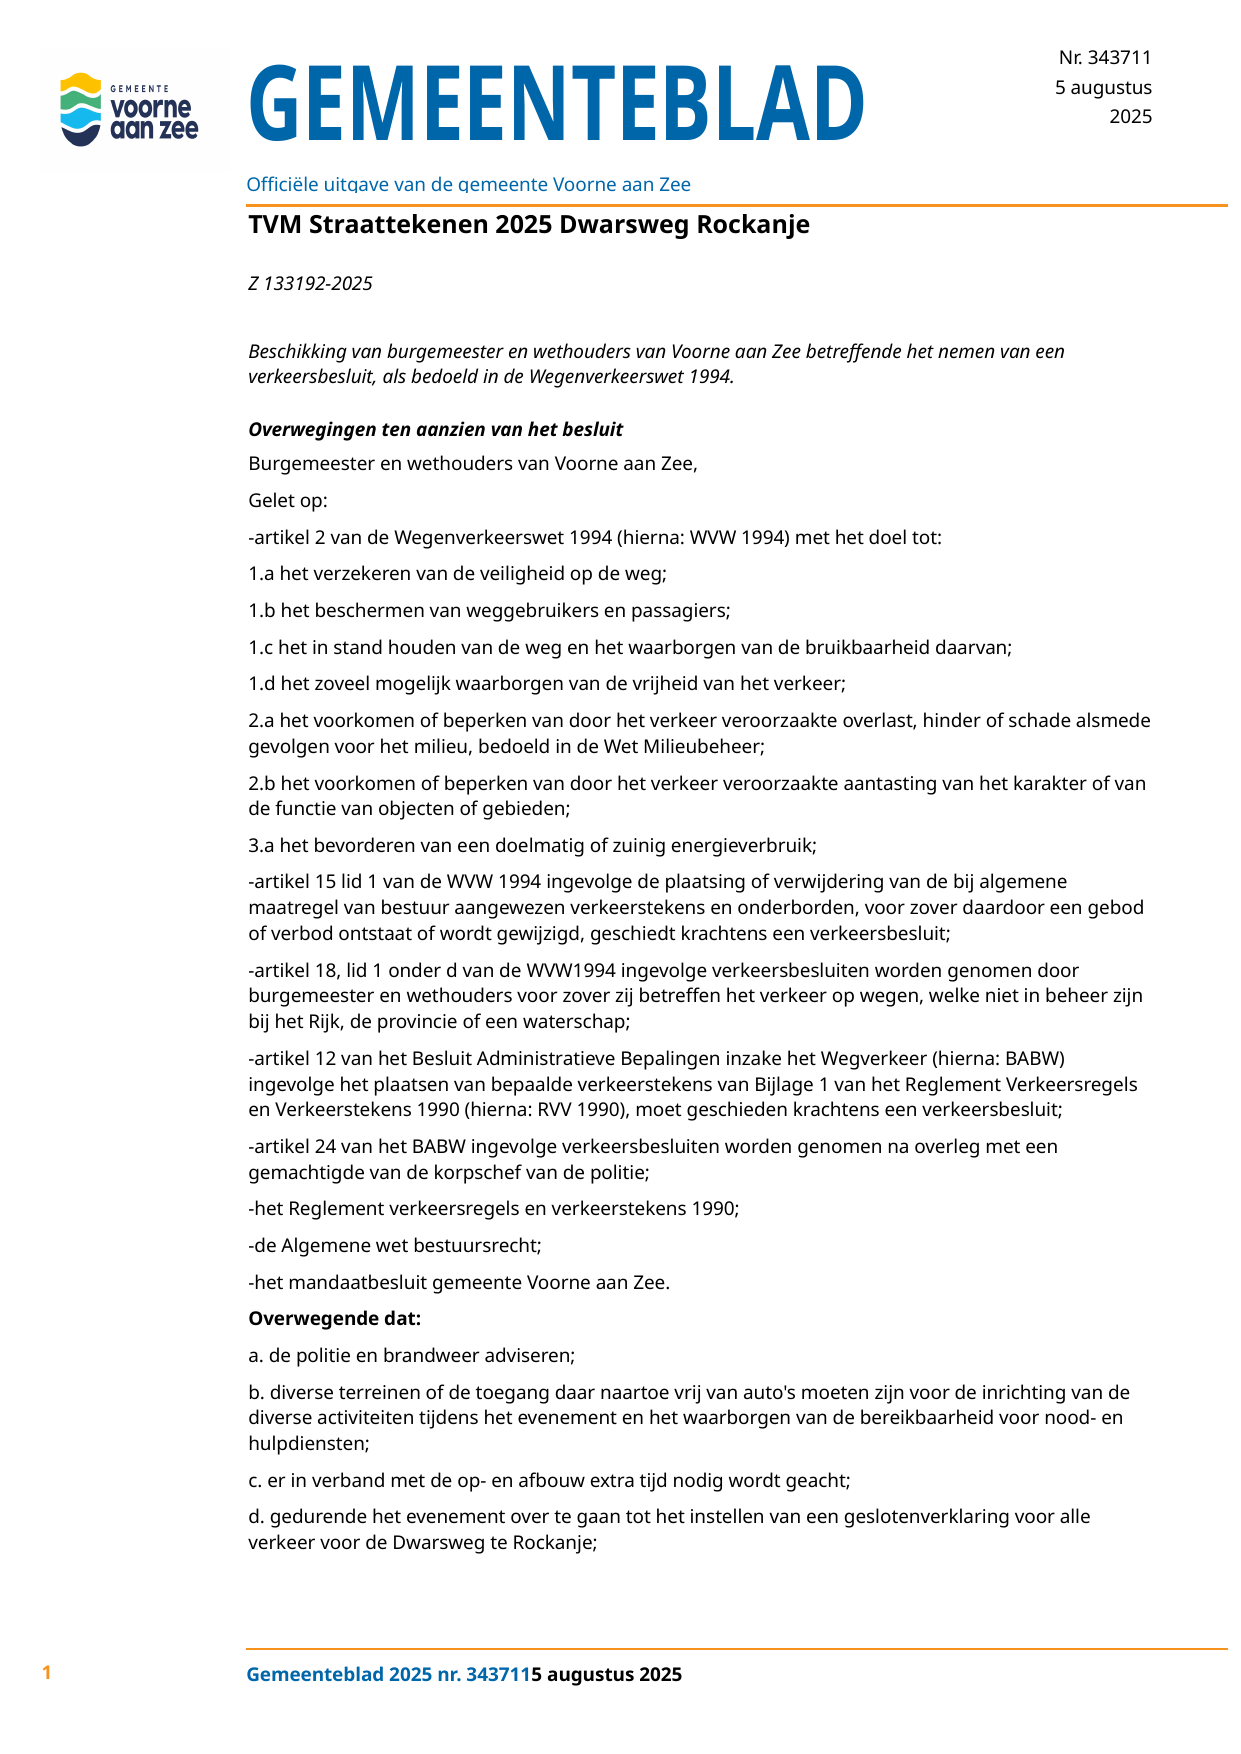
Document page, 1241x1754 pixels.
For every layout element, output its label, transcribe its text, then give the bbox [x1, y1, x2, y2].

text 1.b het beschermen van weggebruikers en passagiers; [248, 597, 1152, 623]
text d. gedurende het evenement over te gaan tot het instellen van een geslotenverklaring voor alle verkeer voor de Dwarsweg te Rockanje; [248, 1504, 1152, 1555]
text Z 133192-2025 [248, 270, 1152, 296]
text 1.c het in stand houden van de weg en het waarborgen van de bruikbaarheid daarvan; [248, 634, 1152, 660]
text -artikel 18, lid 1 onder d van de WVW1994 ingevolge verkeersbesluiten worden genomen door burgemeester en wethouders voor zover zij betreffen het verkeer op wegen, welke niet in beheer zijn bij het Rijk, de provincie of een waterschap; [248, 957, 1152, 1034]
text c. er in verband met de op- en afbouw extra tijd nodig wordt geacht; [248, 1467, 1152, 1493]
text 3.a het bevorderen van een doelmatig of zuinig energieverbruik; [248, 832, 1152, 858]
text a. de politie en brandweer adviseren; [248, 1342, 1152, 1368]
text -het mandaatbesluit gemeente Voorne aan Zee. [248, 1269, 1152, 1294]
text Burgemeester en wethouders van Voorne aan Zee, [248, 451, 1152, 476]
text Overwegingen ten aanzien van het besluit [248, 417, 1152, 442]
picture [41, 47, 231, 172]
text -het Reglement verkeersregels en verkeerstekens 1990; [248, 1196, 1152, 1221]
text b. diverse terreinen of de toegang daar naartoe vrij van auto's moeten zijn voor de inrichting van de diverse activiteiten tijdens het evenement en het waarborgen van de bereikbaarheid voor nood- en hulpdiensten; [248, 1379, 1152, 1456]
text -artikel 15 lid 1 van de WVW 1994 ingevolge de plaatsing of verwijdering van de bij algemene maatregel van bestuur aangewezen verkeerstekens en onderborden, voor zover daardoor een gebod of verbod ontstaat of wordt gewijzigd, geschiedt krachtens een verkeersbesluit; [248, 869, 1152, 946]
text Gelet op: [248, 487, 1152, 513]
text -artikel 24 van het BABW ingevolge verkeersbesluiten worden genomen na overleg met een gemachtigde van de korpschef van de politie; [248, 1133, 1152, 1184]
text -artikel 12 van het Besluit Administratieve Bepalingen inzake het Wegverkeer (hierna: BABW) ingevolge het plaatsen van bepaalde verkeerstekens van Bijlage 1 van het Reglement Verkeersregels en Verkeerstekens 1990 (hierna: RVV 1990), moet geschieden krachtens een verkeersbesluit; [248, 1045, 1152, 1122]
text Overwegende dat: [248, 1306, 1152, 1331]
text 2.a het voorkomen of beperken van door het verkeer veroorzaakte overlast, hinder of schade alsmede gevolgen voor het milieu, bedoeld in de Wet Milieubeheer; [248, 707, 1152, 759]
text -de Algemene wet bestuursrecht; [248, 1232, 1152, 1258]
text 1.d het zoveel mogelijk waarborgen van de vrijheid van het verkeer; [248, 671, 1152, 696]
text -artikel 2 van de Wegenverkeerswet 1994 (hierna: WVW 1994) met het doel tot: [248, 524, 1152, 550]
text 1.a het verzekeren van de veiligheid op de weg; [248, 561, 1152, 586]
text Beschikking van burgemeester en wethouders van Voorne aan Zee betreffende het nemen van een verkeersbesluit, als bedoeld in de Wegenverkeerswet 1994. [248, 338, 1152, 389]
text 2.b het voorkomen of beperken van door het verkeer veroorzaakte aantasting van het karakter of van de functie van objecten of gebieden; [248, 770, 1152, 821]
text TVM Straattekenen 2025 Dwarsweg Rockanje [248, 207, 1152, 241]
